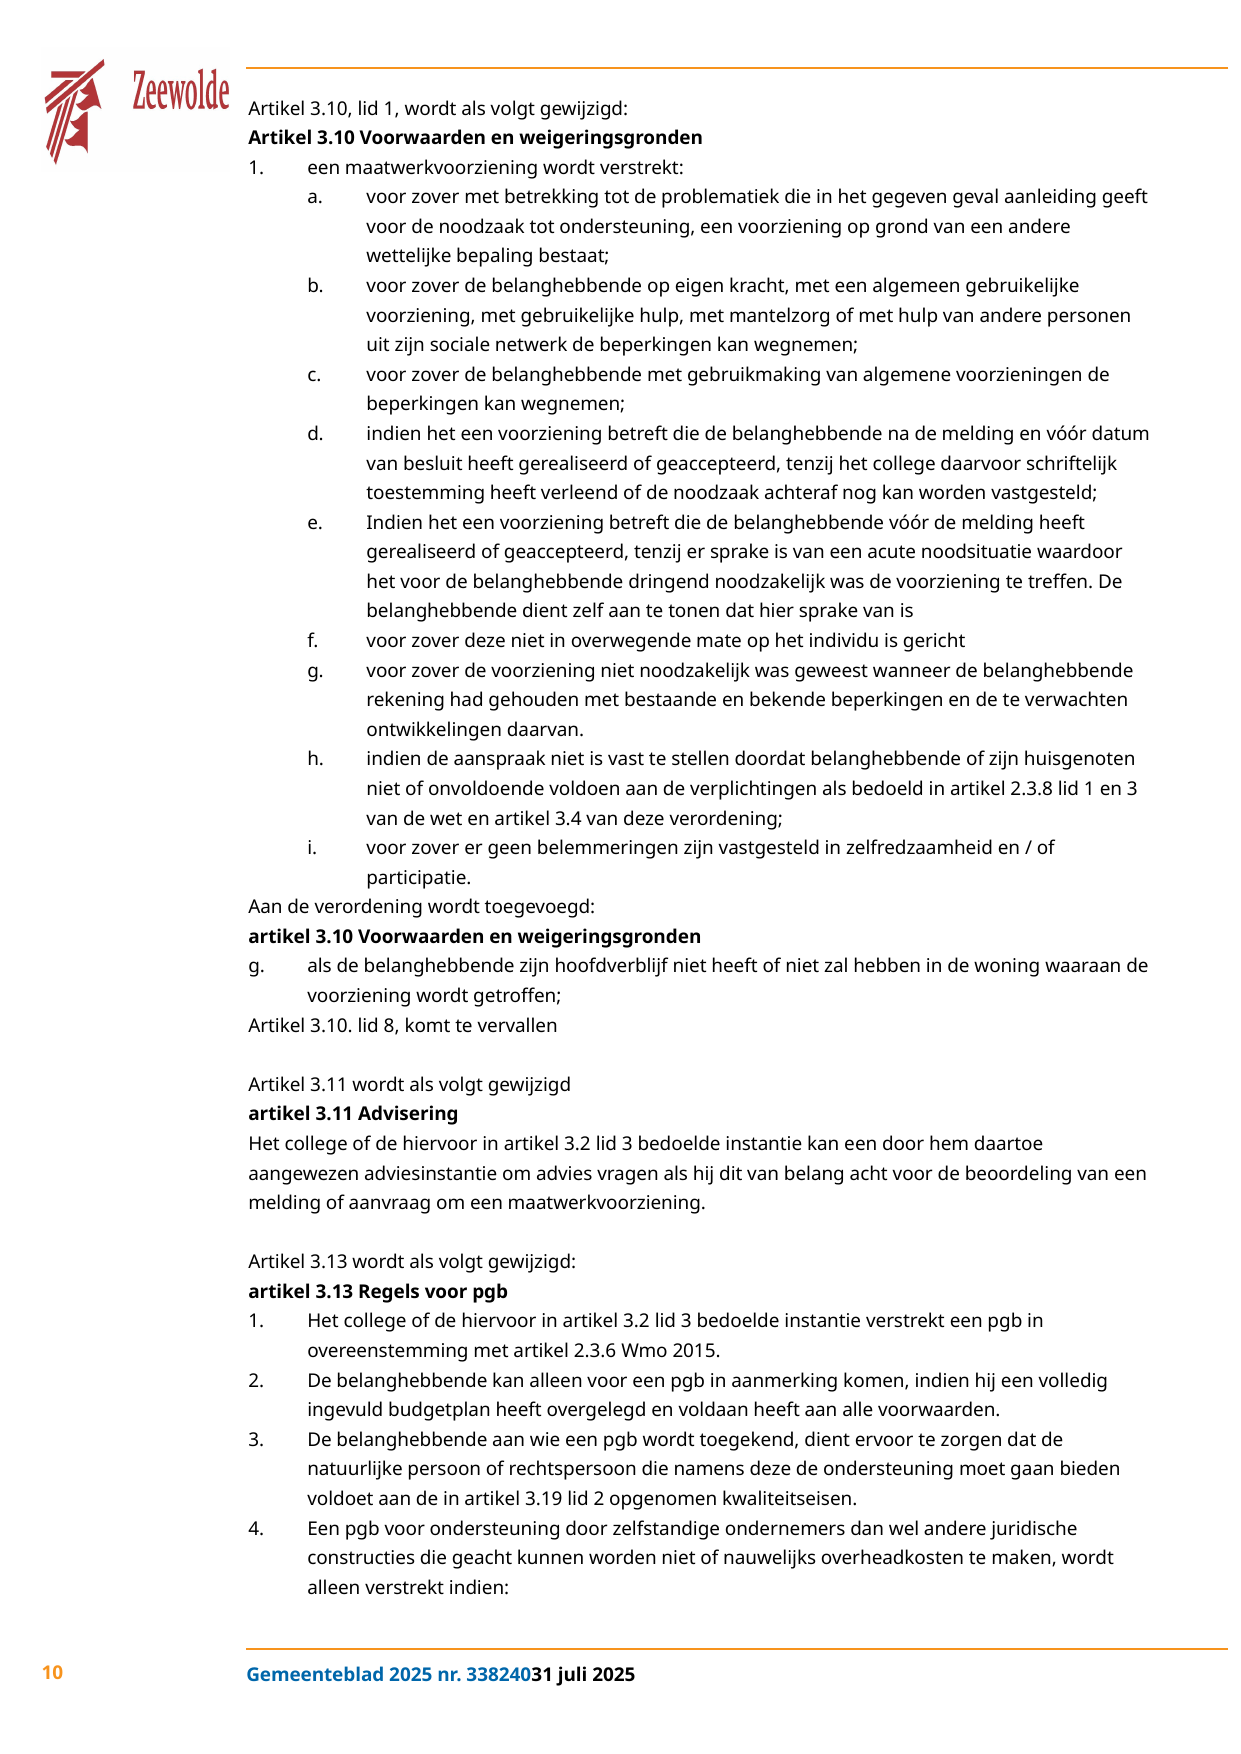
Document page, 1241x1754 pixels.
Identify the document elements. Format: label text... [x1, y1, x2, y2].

text artikel 3.11 Advisering [248, 1101, 1152, 1126]
text Het college of de hiervoor in artikel 3.2 lid 3 bedoelde instantie kan een door hem daartoe aangewezen adviesinstantie om advies vragen als hij dit van belang acht voor de beoordeling van een melding of aanvraag om een maatwerkvoorziening. [248, 1130, 1152, 1215]
list voor zover de belanghebbende op eigen kracht, met een algemeen gebruikelijke voorziening, met gebruikelijke hulp, met mantelzorg of met hulp van andere personen uit zijn sociale netwerk de beperkingen kan wegnemen; [307, 272, 1152, 357]
text artikel 3.10 Voorwaarden en weigeringsgronden [248, 923, 1152, 949]
list voor zover de belanghebbende met gebruikmaking van algemene voorzieningen de beperkingen kan wegnemen; [307, 361, 1152, 416]
text Artikel 3.10, lid 1, wordt als volgt gewijzigd: [248, 95, 1152, 121]
text Artikel 3.13 wordt als volgt gewijzigd: [248, 1248, 1152, 1274]
list voor zover er geen belemmeringen zijn vastgesteld in zelfredzaamheid en / of participatie. [307, 834, 1152, 890]
list voor zover deze niet in overwegende mate op het individu is gericht [307, 627, 1152, 653]
list De belanghebbende kan alleen voor een pgb in aanmerking komen, indien hij een volledig ingevuld budgetplan heeft overgelegd en voldaan heeft aan alle voorwaarden. [248, 1367, 1152, 1422]
list indien het een voorziening betreft die de belanghebbende na de melding en vóór datum van besluit heeft gerealiseerd of geaccepteerd, tenzij het college daarvoor schriftelijk toestemming heeft verleend of de noodzaak achteraf nog kan worden vastgesteld; [307, 420, 1152, 505]
text artikel 3.13 Regels voor pgb [248, 1278, 1152, 1304]
text Artikel 3.10. lid 8, komt te vervallen [248, 1012, 1152, 1038]
list Het college of de hiervoor in artikel 3.2 lid 3 bedoelde instantie verstrekt een pgb in overeenstemming met artikel 2.3.6 Wmo 2015. [248, 1308, 1152, 1363]
text Artikel 3.11 wordt als volgt gewijzigd [248, 1071, 1152, 1097]
text Artikel 3.10 Voorwaarden en weigeringsgronden [248, 124, 1152, 150]
list voor zover met betrekking tot de problematiek die in het gegeven geval aanleiding geeft voor de noodzaak tot ondersteuning, een voorziening op grond van een andere wettelijke bepaling bestaat; [307, 183, 1152, 268]
list voor zover de voorziening niet noodzakelijk was geweest wanneer de belanghebbende rekening had gehouden met bestaande en bekende beperkingen en de te verwachten ontwikkelingen daarvan. [307, 657, 1152, 742]
list indien de aanspraak niet is vast te stellen doordat belanghebbende of zijn huisgenoten niet of onvoldoende voldoen aan de verplichtingen als bedoeld in artikel 2.3.8 lid 1 en 3 van de wet en artikel 3.4 van deze verordening; [307, 746, 1152, 831]
list Indien het een voorziening betreft die de belanghebbende vóór de melding heeft gerealiseerd of geaccepteerd, tenzij er sprake is van een acute noodsituatie waardoor het voor de belanghebbende dringend noodzakelijk was de voorziening te treffen. De belanghebbende dient zelf aan te tonen dat hier sprake van is [307, 509, 1152, 623]
list Een pgb voor ondersteuning door zelfstandige ondernemers dan wel andere juridische constructies die geacht kunnen worden niet of nauwelijks overheadkosten te maken, wordt alleen verstrekt indien: [248, 1515, 1152, 1600]
list De belanghebbende aan wie een pgb wordt toegekend, dient ervoor te zorgen dat de natuurlijke persoon of rechtspersoon die namens deze de ondersteuning moet gaan bieden voldoet aan de in artikel 3.19 lid 2 opgenomen kwaliteitseisen. [248, 1426, 1152, 1511]
list als de belanghebbende zijn hoofdverblijf niet heeft of niet zal hebben in de woning waaraan de voorziening wordt getroffen; [248, 953, 1152, 1008]
text Aan de verordening wordt toegevoegd: [248, 893, 1152, 919]
list een maatwerkvoorziening wordt verstrekt: [248, 154, 1152, 180]
picture [41, 47, 231, 172]
